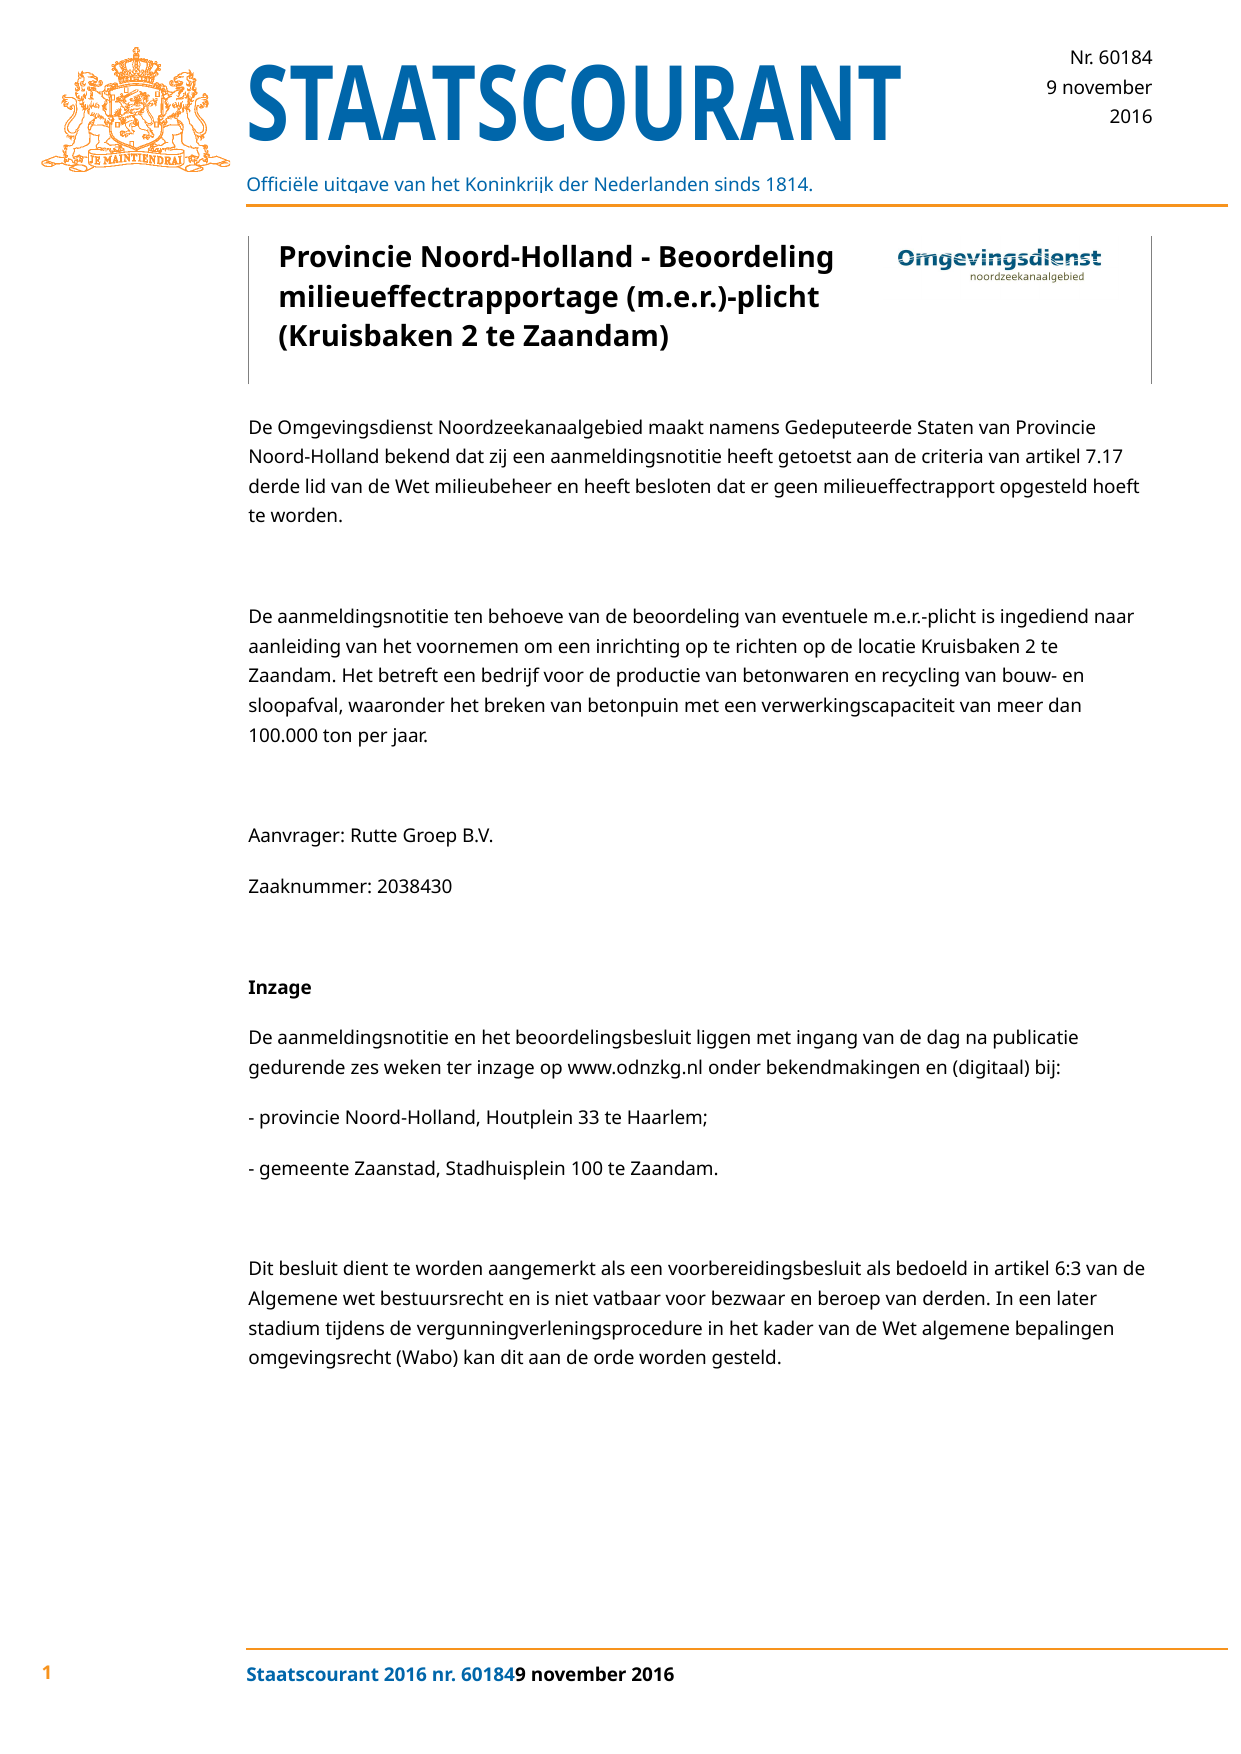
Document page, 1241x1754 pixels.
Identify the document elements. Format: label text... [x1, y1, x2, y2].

table_header Provincie Noord-Holland - Beoordeling milieueffectrapportage (m.e.r.)-plicht (Kruisbaken 2 te Zaandam) [249, 236, 850, 384]
text De aanmeldingsnotitie ten behoeve van de beoordeling van eventuele m.e.r.-plicht is ingediend naar aanleiding van het voornemen om een inrichting op te richten op de locatie Kruisbaken 2 te Zaandam. Het betreft een bedrijf voor de productie van betonwaren en recycling van bouw- en sloopafval, waaronder het breken van betonpuin met een verwerkingscapaciteit van meer dan 100.000 ton per jaar. [248, 603, 1152, 748]
table_header [850, 236, 1151, 384]
text De aanmeldingsnotitie en het beoordelingsbesluit liggen met ingang van de dag na publicatie gedurende zes weken ter inzage op www.odnzkg.nl onder bekendmakingen en (digitaal) bij: [248, 1024, 1152, 1080]
text Inzage [248, 974, 1152, 1000]
text Zaaknummer: 2038430 [248, 873, 1152, 899]
picture [41, 47, 231, 172]
text Aanvrager: Rutte Groep B.V. [248, 823, 1152, 848]
text Dit besluit dient te worden aangemerkt als een voorbereidingsbesluit als bedoeld in artikel 6:3 van de Algemene wet bestuursrecht en is niet vatbaar voor bezwaar en beroep van derden. In een later stadium tijdens de vergunningverleningsprocedure in het kader van de Wet algemene bepalingen omgevingsrecht (Wabo) kan dit aan de orde worden gesteld. [248, 1256, 1152, 1370]
text - gemeente Zaanstad, Stadhuisplein 100 te Zaandam. [248, 1155, 1152, 1181]
text De Omgevingsdienst Noordzeekanaalgebied maakt namens Gedeputeerde Staten van Provincie Noord-Holland bekend dat zij een aanmeldingsnotitie heeft getoetst aan de criteria van artikel 7.17 derde lid van de Wet milieubeheer en heeft besloten dat er geen milieueffectrapport opgesteld hoeft te worden. [248, 414, 1152, 528]
picture [882, 236, 1119, 300]
text - provincie Noord-Holland, Houtplein 33 te Haarlem; [248, 1104, 1152, 1130]
